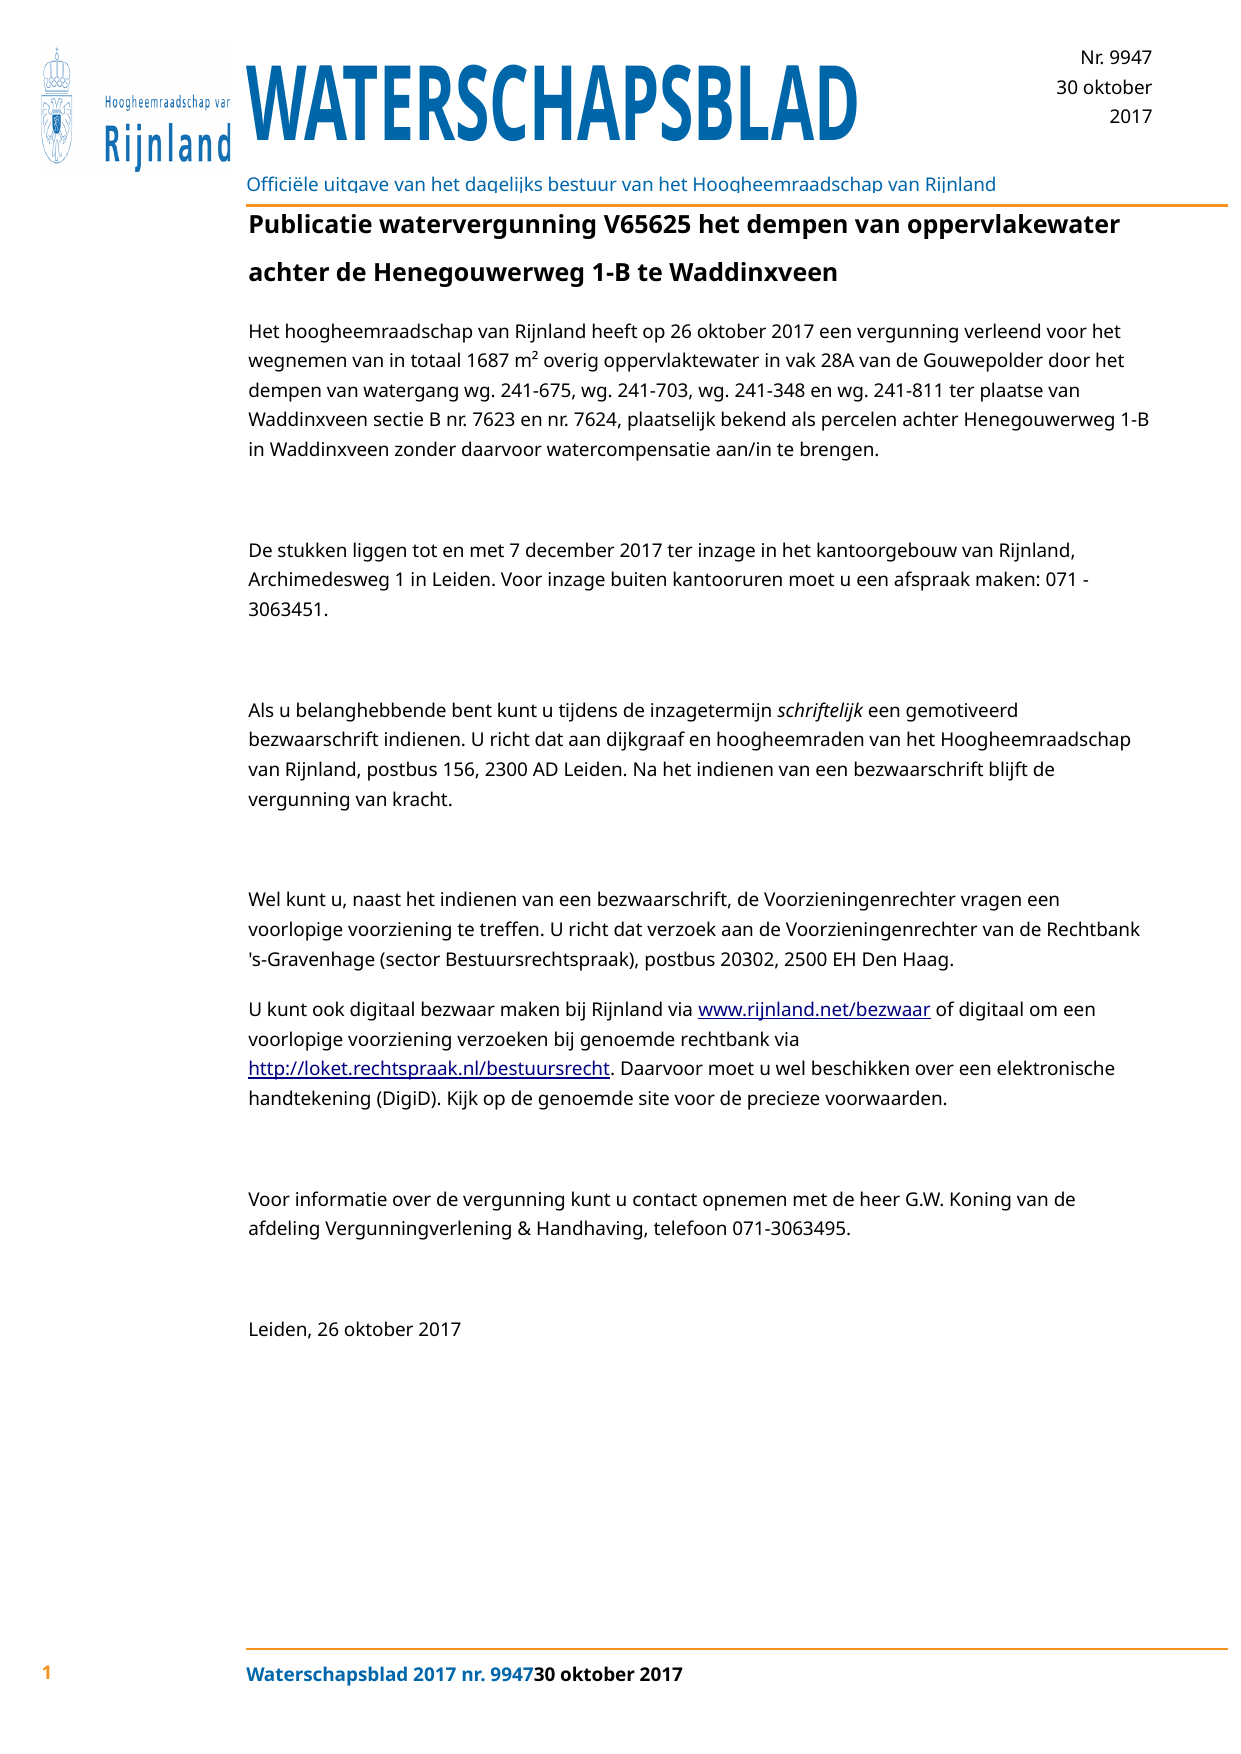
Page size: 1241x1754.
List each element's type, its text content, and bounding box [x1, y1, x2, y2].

text De stukken liggen tot en met 7 december 2017 ter inzage in het kantoorgebouw van Rijnland, Archimedesweg 1 in Leiden. Voor inzage buiten kantooruren moet u een afspraak maken: 071 - 3063451. [248, 537, 1152, 622]
text Het hoogheemraadschap van Rijnland heeft op 26 oktober 2017 een vergunning verleend voor het wegnemen van in totaal 1687 m² overig oppervlaktewater in vak 28A van de Gouwepolder door het dempen van watergang wg. 241-675, wg. 241-703, wg. 241-348 en wg. 241-811 ter plaatse van Waddinxveen sectie B nr. 7623 en nr. 7624, plaatselijk bekend als percelen achter Henegouwerweg 1-B in Waddinxveen zonder daarvoor watercompensatie aan/in te brengen. [248, 318, 1152, 462]
text Publicatie watervergunning V65625 het dempen van oppervlakewater achter de Henegouwerweg 1-B te Waddinxveen [248, 207, 1152, 288]
text U kunt ook digitaal bezwaar maken bij Rijnland via www.rijnland.net/bezwaar of digitaal om een voorlopige voorziening verzoeken bij genoemde rechtbank via http://loket.rechtspraak.nl/bestuursrecht. Daarvoor moet u wel beschikken over een elektronische handtekening (DigiD). Kijk op de genoemde site voor de precieze voorwaarden. [248, 996, 1152, 1111]
text Wel kunt u, naast het indienen van een bezwaarschrift, de Voorzieningenrechter vragen een voorlopige voorziening te treffen. U richt dat verzoek aan de Voorzieningenrechter van de Rechtbank 's-Gravenhage (sector Bestuursrechtspraak), postbus 20302, 2500 EH Den Haag. [248, 887, 1152, 972]
text Als u belanghebbende bent kunt u tijdens de inzagetermijn schriftelijk een gemotiveerd bezwaarschrift indienen. U richt dat aan dijkgraaf en hoogheemraden van het Hoogheemraadschap van Rijnland, postbus 156, 2300 AD Leiden. Na het indienen van een bezwaarschrift blijft de vergunning van kracht. [248, 697, 1152, 812]
picture [41, 47, 231, 172]
text Voor informatie over de vergunning kunt u contact opnemen met de heer G.W. Koning van de afdeling Vergunningverlening & Handhaving, telefoon 071-3063495. [248, 1186, 1152, 1241]
text Leiden, 26 oktober 2017 [248, 1316, 1152, 1342]
